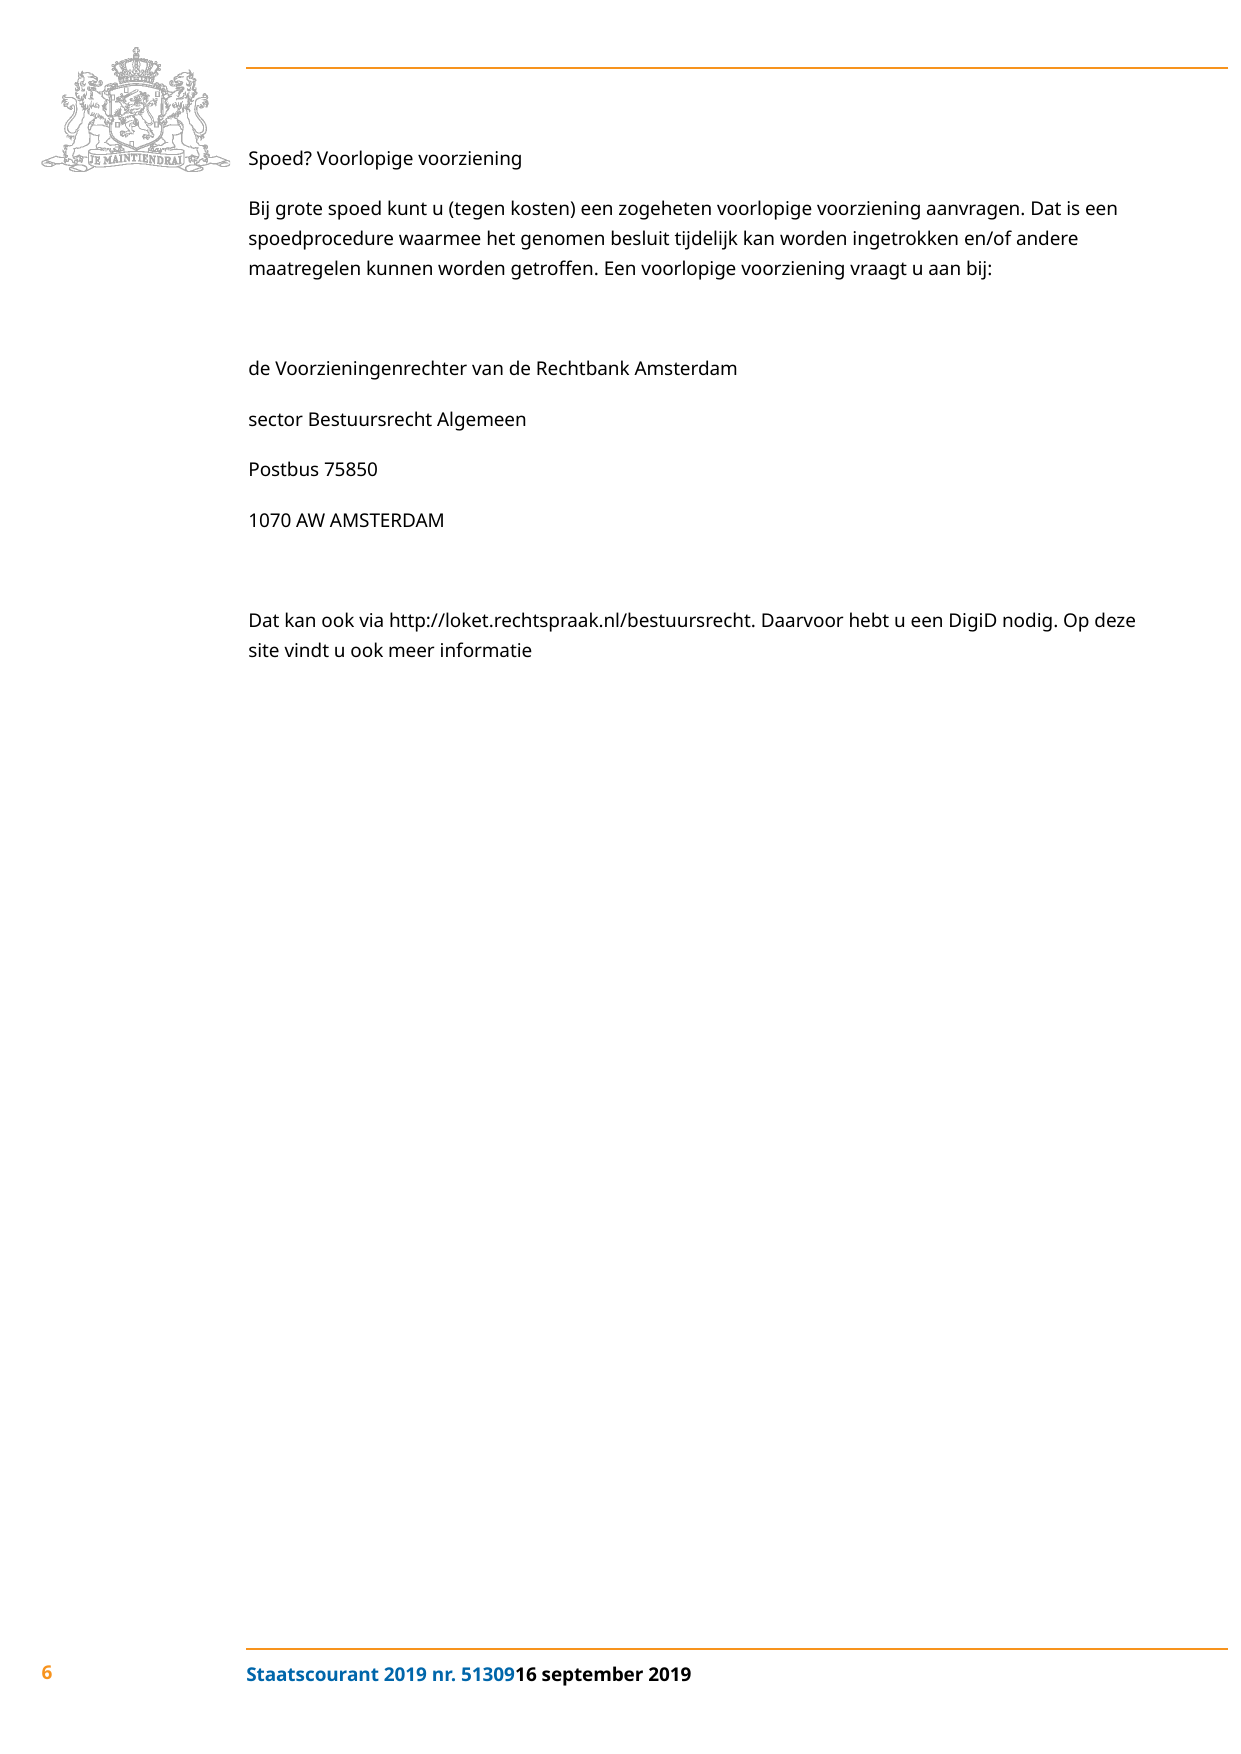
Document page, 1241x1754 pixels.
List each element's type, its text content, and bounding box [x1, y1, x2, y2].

text Dat kan ook via http://loket.rechtspraak.nl/bestuursrecht. Daarvoor hebt u een DigiD nodig. Op deze site vindt u ook meer informatie [248, 608, 1152, 663]
text de Voorzieningenrechter van de Rechtbank Amsterdam [248, 356, 1152, 381]
text 1070 AW AMSTERDAM [248, 507, 1152, 533]
picture [41, 47, 231, 172]
text Bij grote spoed kunt u (tegen kosten) een zogeheten voorlopige voorziening aanvragen. Dat is een spoedprocedure waarmee het genomen besluit tijdelijk kan worden ingetrokken en/of andere maatregelen kunnen worden getroffen. Een voorlopige voorziening vraagt u aan bij: [248, 196, 1152, 281]
text Postbus 75850 [248, 456, 1152, 482]
text Spoed? Voorlopige voorziening [248, 145, 1152, 171]
text sector Bestuursrecht Algemeen [248, 406, 1152, 432]
